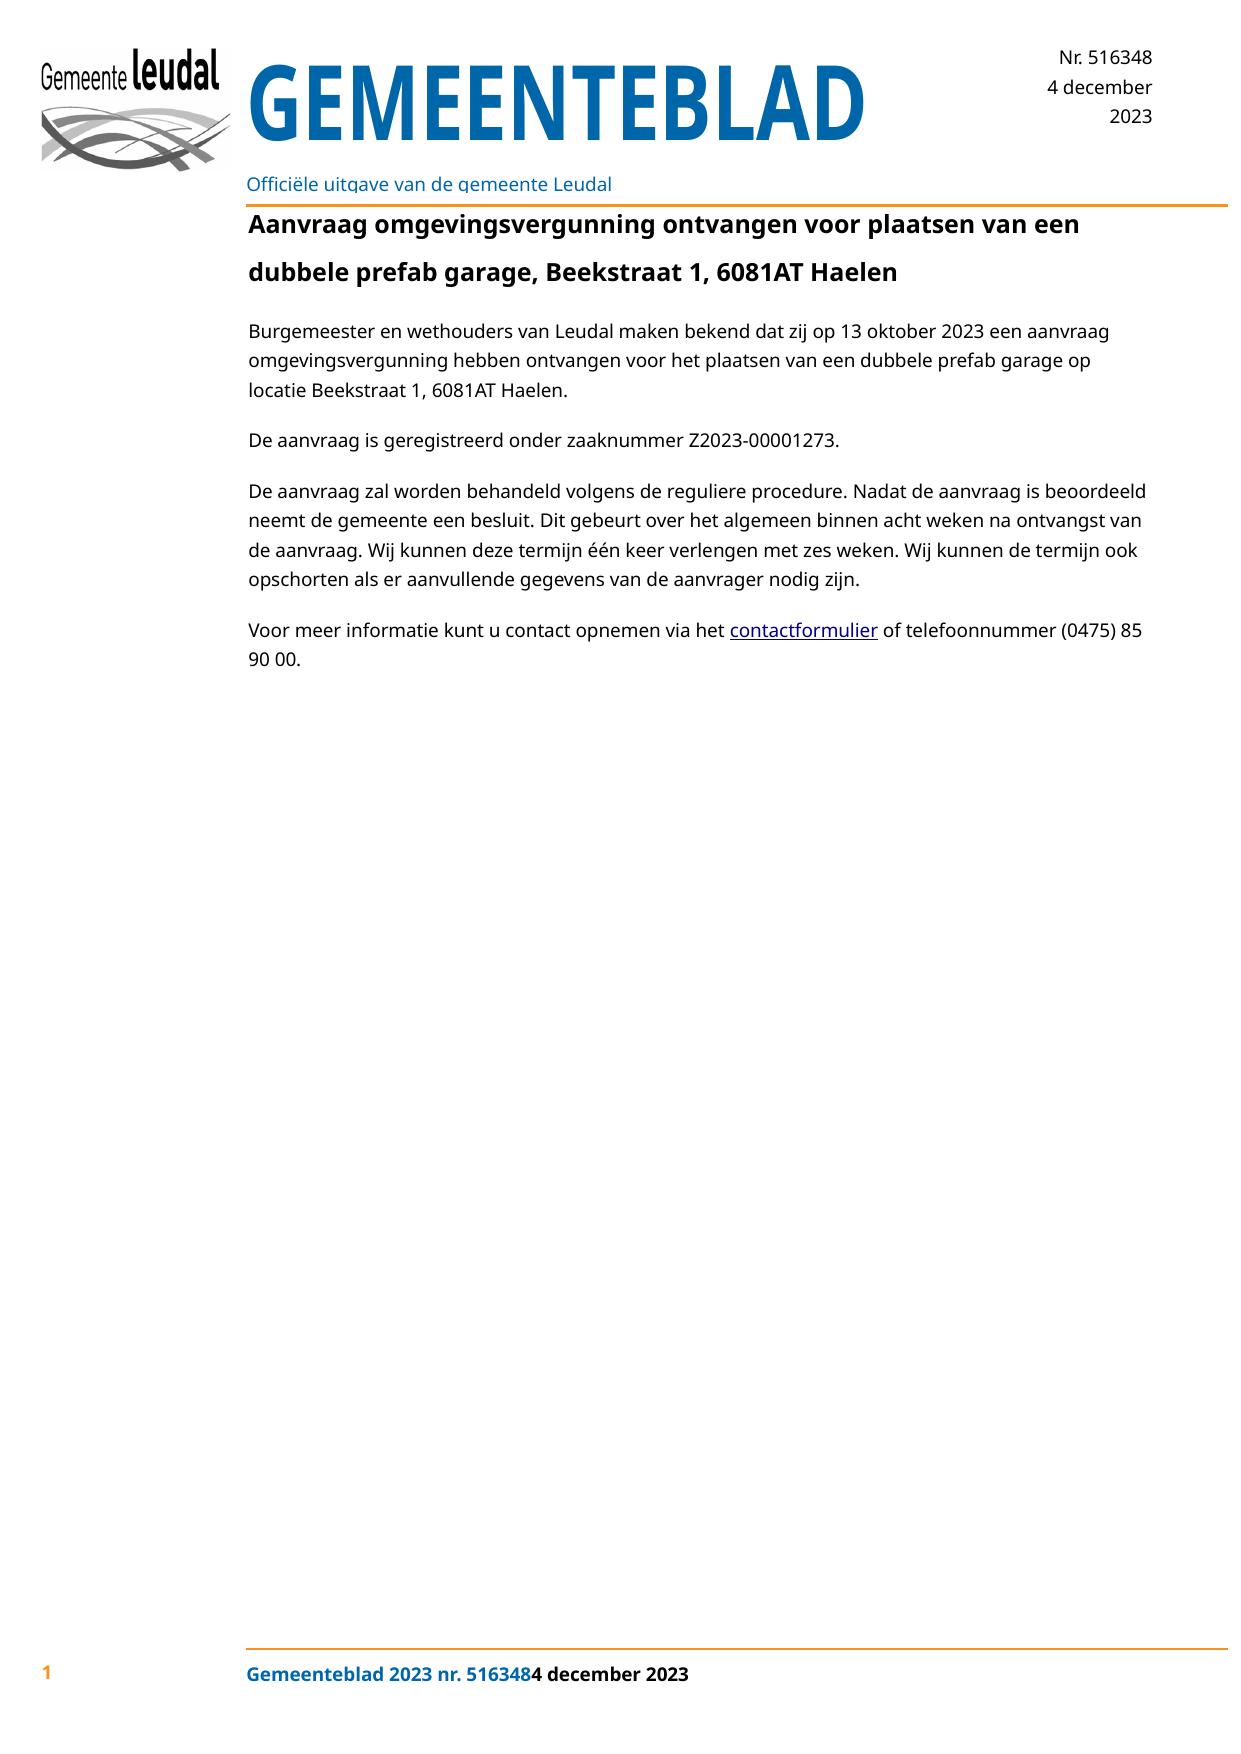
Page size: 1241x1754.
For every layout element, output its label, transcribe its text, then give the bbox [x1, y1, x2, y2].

text Burgemeester en wethouders van Leudal maken bekend dat zij op 13 oktober 2023 een aanvraag omgevingsvergunning hebben ontvangen voor het plaatsen van een dubbele prefab garage op locatie Beekstraat 1, 6081AT Haelen. [248, 318, 1152, 403]
text De aanvraag zal worden behandeld volgens de reguliere procedure. Nadat de aanvraag is beoordeeld neemt de gemeente een besluit. Dit gebeurt over het algemeen binnen acht weken na ontvangst van de aanvraag. Wij kunnen deze termijn één keer verlengen met zes weken. Wij kunnen de termijn ook opschorten als er aanvullende gegevens van de aanvrager nodig zijn. [248, 478, 1152, 592]
text Voor meer informatie kunt u contact opnemen via het contactformulier of telefoonnummer (0475) 85 90 00. [248, 617, 1152, 672]
text De aanvraag is geregistreerd onder zaaknummer Z2023-00001273. [248, 427, 1152, 453]
picture [41, 47, 231, 172]
text Aanvraag omgevingsvergunning ontvangen voor plaatsen van een dubbele prefab garage, Beekstraat 1, 6081AT Haelen [248, 207, 1152, 288]
